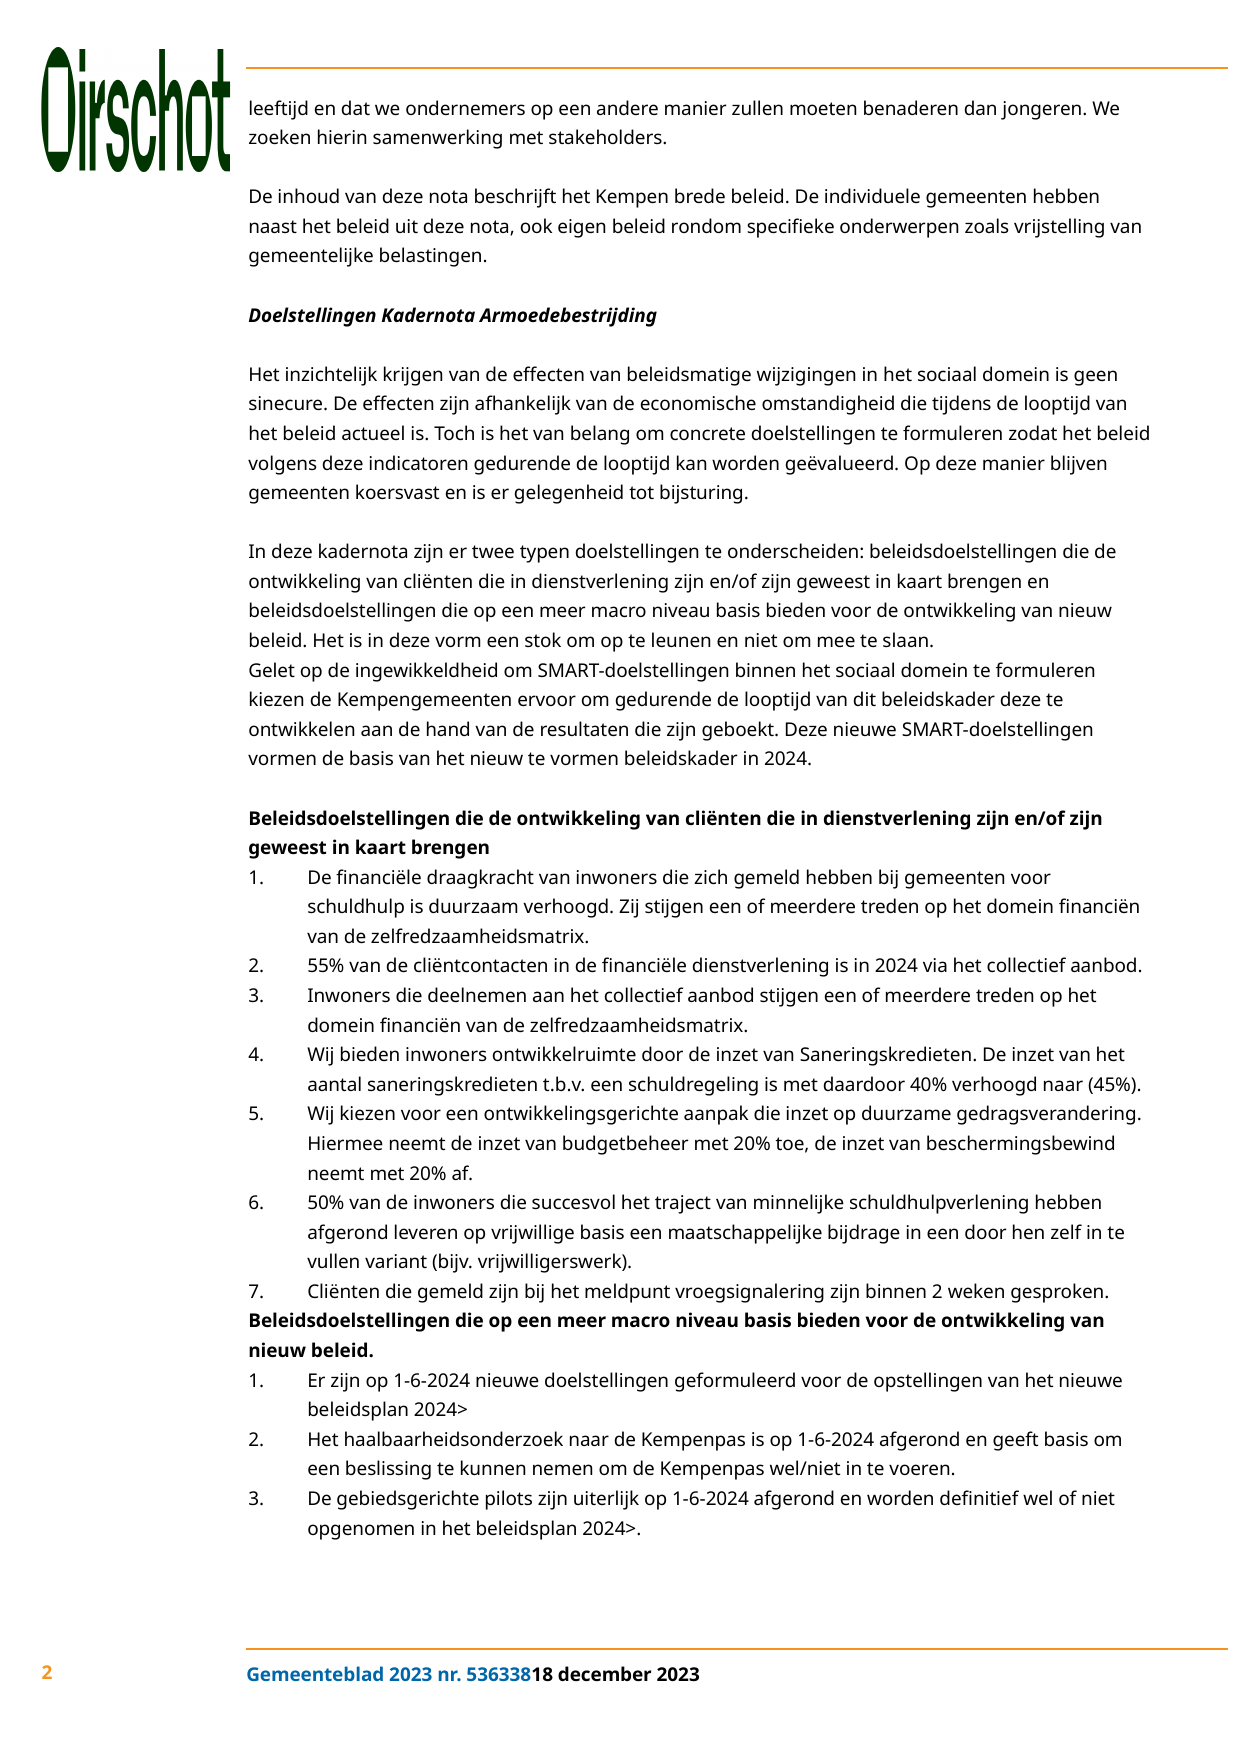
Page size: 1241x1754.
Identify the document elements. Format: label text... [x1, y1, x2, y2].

list De financiële draagkracht van inwoners die zich gemeld hebben bij gemeenten voor schuldhulp is duurzaam verhoogd. Zij stijgen een of meerdere treden op het domein financiën van de zelfredzaamheidsmatrix. [248, 864, 1152, 949]
list Er zijn op 1-6-2024 nieuwe doelstellingen geformuleerd voor de opstellingen van het nieuwe beleidsplan 2024> [248, 1367, 1152, 1422]
list Inwoners die deelnemen aan het collectief aanbod stijgen een of meerdere treden op het domein financiën van de zelfredzaamheidsmatrix. [248, 982, 1152, 1038]
list 50% van de inwoners die succesvol het traject van minnelijke schuldhulpverlening hebben afgerond leveren op vrijwillige basis een maatschappelijke bijdrage in een door hen zelf in te vullen variant (bijv. vrijwilligerswerk). [248, 1189, 1152, 1274]
text In deze kadernota zijn er twee typen doelstellingen te onderscheiden: beleidsdoelstellingen die de ontwikkeling van cliënten die in dienstverlening zijn en/of zijn geweest in kaart brengen en beleidsdoelstellingen die op een meer macro niveau basis bieden voor de ontwikkeling van nieuw beleid. Het is in deze vorm een stok om op te leunen en niet om mee te slaan. [248, 538, 1152, 653]
list Wij kiezen voor een ontwikkelingsgerichte aanpak die inzet op duurzame gedragsverandering. Hiermee neemt de inzet van budgetbeheer met 20% toe, de inzet van beschermingsbewind neemt met 20% af. [248, 1101, 1152, 1186]
text Doelstellingen Kadernota Armoedebestrijding [248, 302, 1152, 328]
text De inhoud van deze nota beschrijft het Kempen brede beleid. De individuele gemeenten hebben naast het beleid uit deze nota, ook eigen beleid rondom specifieke onderwerpen zoals vrijstelling van gemeentelijke belastingen. [248, 183, 1152, 268]
picture [41, 47, 231, 172]
list Wij bieden inwoners ontwikkelruimte door de inzet van Saneringskredieten. De inzet van het aantal saneringskredieten t.b.v. een schuldregeling is met daardoor 40% verhoogd naar (45%). [248, 1041, 1152, 1097]
list 55% van de cliëntcontacten in de financiële dienstverlening is in 2024 via het collectief aanbod. [248, 953, 1152, 978]
text Beleidsdoelstellingen die op een meer macro niveau basis bieden voor de ontwikkeling van nieuw beleid. [248, 1308, 1152, 1363]
list De gebiedsgerichte pilots zijn uiterlijk op 1-6-2024 afgerond en worden definitief wel of niet opgenomen in het beleidsplan 2024>. [248, 1485, 1152, 1541]
text Beleidsdoelstellingen die de ontwikkeling van cliënten die in dienstverlening zijn en/of zijn geweest in kaart brengen [248, 805, 1152, 860]
text Gelet op de ingewikkeldheid om SMART-doelstellingen binnen het sociaal domein te formuleren kiezen de Kempengemeenten ervoor om gedurende de looptijd van dit beleidskader deze te ontwikkelen aan de hand van de resultaten die zijn geboekt. Deze nieuwe SMART-doelstellingen vormen de basis van het nieuw te vormen beleidskader in 2024. [248, 657, 1152, 771]
list Cliënten die gemeld zijn bij het meldpunt vroegsignalering zijn binnen 2 weken gesproken. [248, 1278, 1152, 1304]
text leeftijd en dat we ondernemers op een andere manier zullen moeten benaderen dan jongeren. We zoeken hierin samenwerking met stakeholders. [248, 95, 1152, 150]
text Het inzichtelijk krijgen van de effecten van beleidsmatige wijzigingen in het sociaal domein is geen sinecure. De effecten zijn afhankelijk van de economische omstandigheid die tijdens de looptijd van het beleid actueel is. Toch is het van belang om concrete doelstellingen te formuleren zodat het beleid volgens deze indicatoren gedurende de looptijd kan worden geëvalueerd. Op deze manier blijven gemeenten koersvast en is er gelegenheid tot bijsturing. [248, 361, 1152, 505]
list Het haalbaarheidsonderzoek naar de Kempenpas is op 1-6-2024 afgerond en geeft basis om een beslissing te kunnen nemen om de Kempenpas wel/niet in te voeren. [248, 1426, 1152, 1481]
